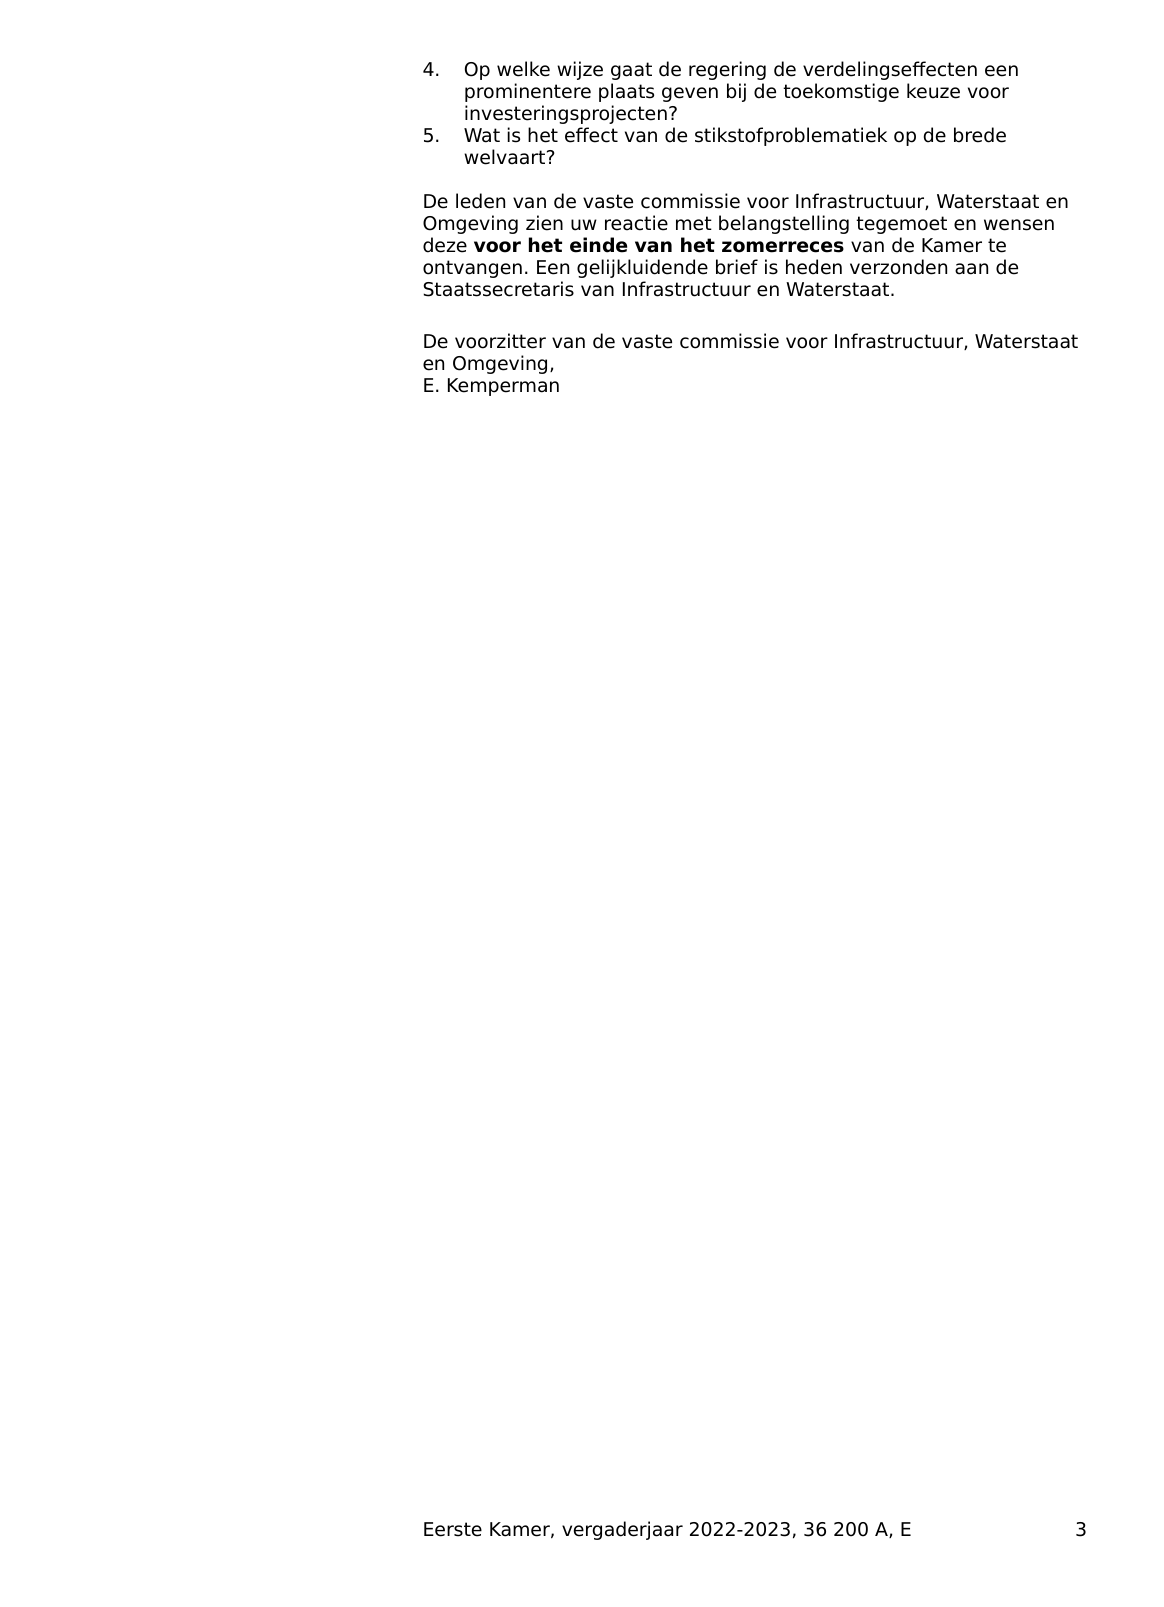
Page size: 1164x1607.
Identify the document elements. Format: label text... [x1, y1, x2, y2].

text 4. Op welke wijze gaat de regering de verdelingseffecten een prominentere plaats geven bij de toekomstige keuze voor investeringsprojecten? [422, 59, 1087, 125]
text De leden van de vaste commissie voor Infrastructuur, Waterstaat en Omgeving zien uw reactie met belangstelling tegemoet en wensen deze voor het einde van het zomerreces van de Kamer te ontvangen. Een gelijkluidende brief is heden verzonden aan de Staatssecretaris van Infrastructuur en Waterstaat. [422, 191, 1087, 301]
text 5. Wat is het effect van de stikstofproblematiek op de brede welvaart? [422, 125, 1087, 169]
text De voorzitter van de vaste commissie voor Infrastructuur, Waterstaat en Omgeving, E. Kemperman [422, 331, 1087, 397]
